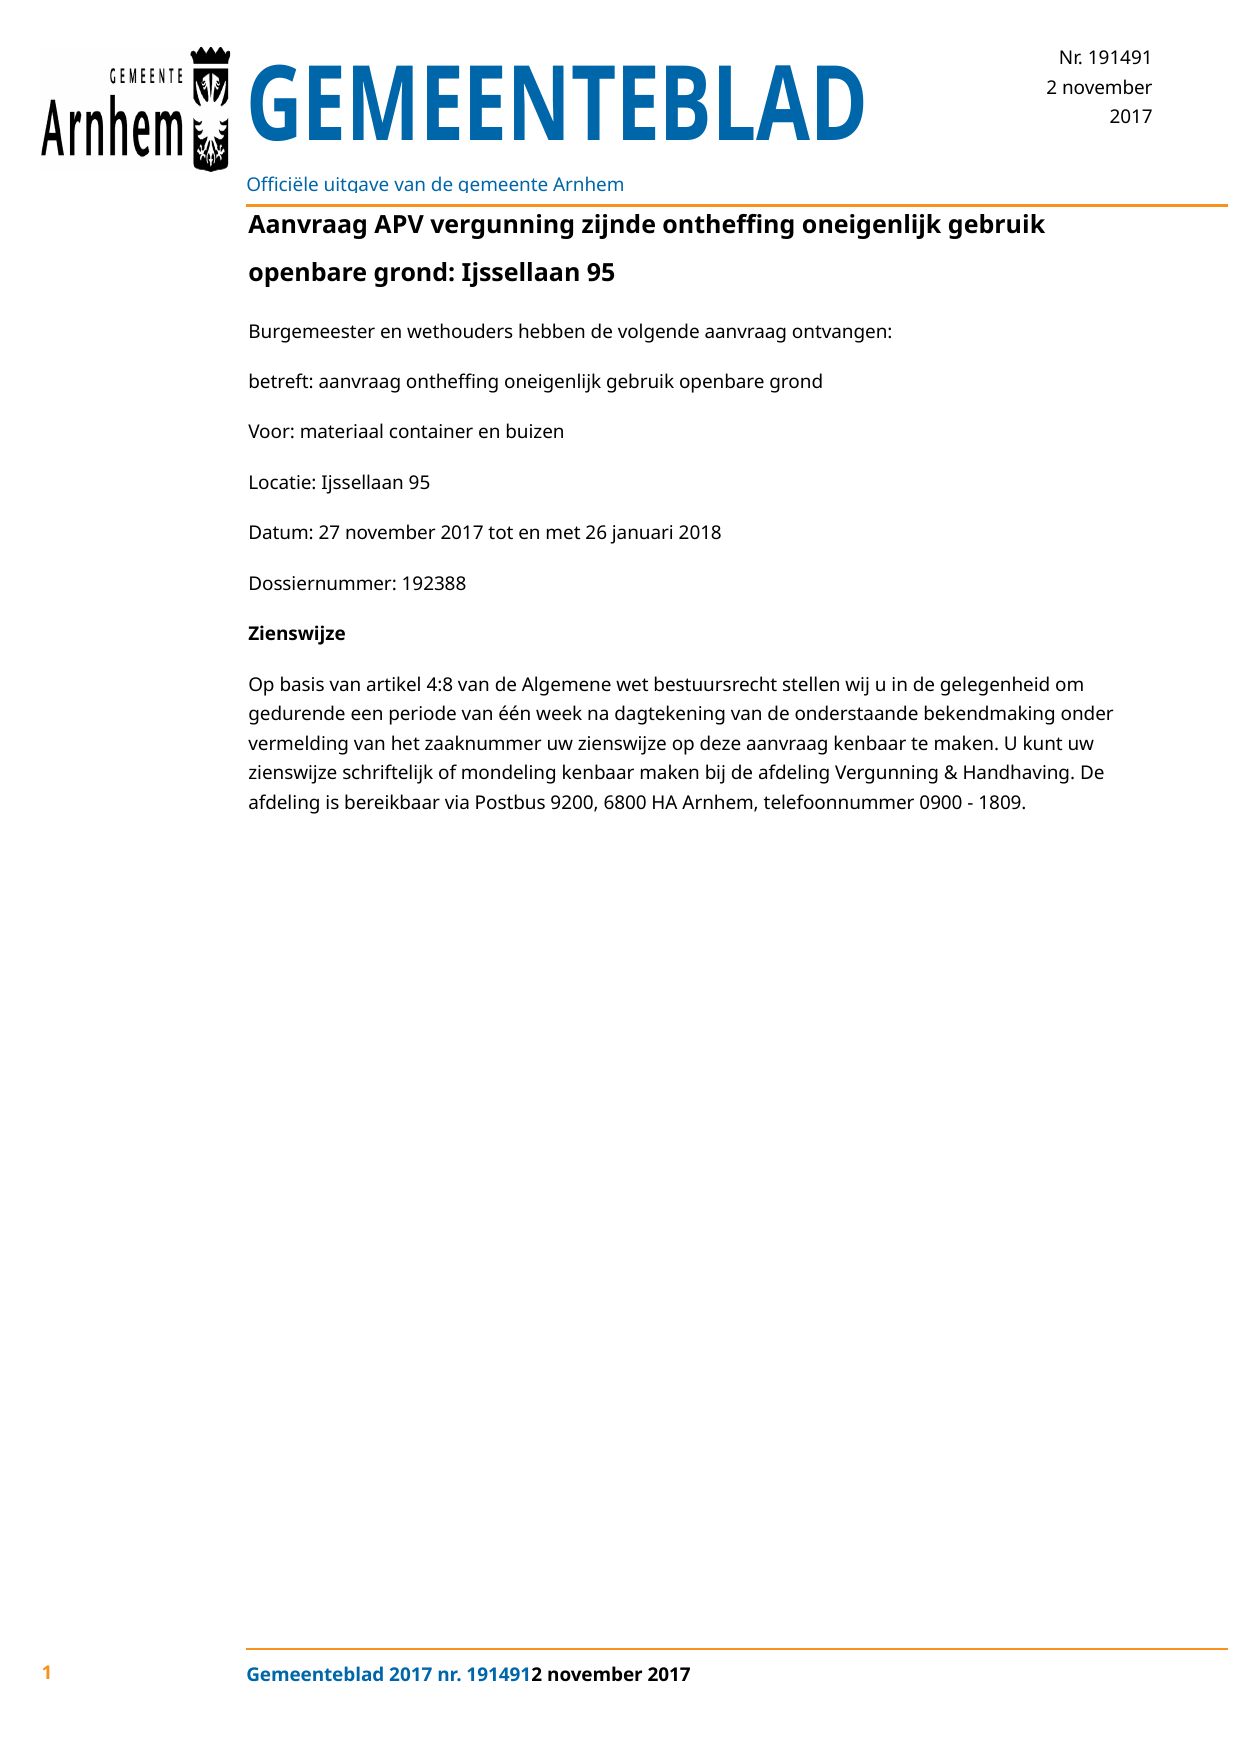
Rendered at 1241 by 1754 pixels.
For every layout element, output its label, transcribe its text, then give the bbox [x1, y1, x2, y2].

text Dossiernummer: 192388 [248, 570, 1152, 596]
text Burgemeester en wethouders hebben de volgende aanvraag ontvangen: [248, 318, 1152, 344]
text Voor: materiaal container en buizen [248, 419, 1152, 444]
text betreft: aanvraag ontheffing oneigenlijk gebruik openbare grond [248, 368, 1152, 394]
picture [41, 47, 231, 172]
text Locatie: Ijssellaan 95 [248, 469, 1152, 495]
text Aanvraag APV vergunning zijnde ontheffing oneigenlijk gebruik openbare grond: Ijssellaan 95 [248, 207, 1152, 288]
text Zienswijze [248, 620, 1152, 646]
text Op basis van artikel 4:8 van de Algemene wet bestuursrecht stellen wij u in de gelegenheid om gedurende een periode van één week na dagtekening van de onderstaande bekendmaking onder vermelding van het zaaknummer uw zienswijze op deze aanvraag kenbaar te maken. U kunt uw zienswijze schriftelijk of mondeling kenbaar maken bij de afdeling Vergunning & Handhaving. De afdeling is bereikbaar via Postbus 9200, 6800 HA Arnhem, telefoonnummer 0900 - 1809. [248, 671, 1152, 815]
text Datum: 27 november 2017 tot en met 26 januari 2018 [248, 519, 1152, 545]
